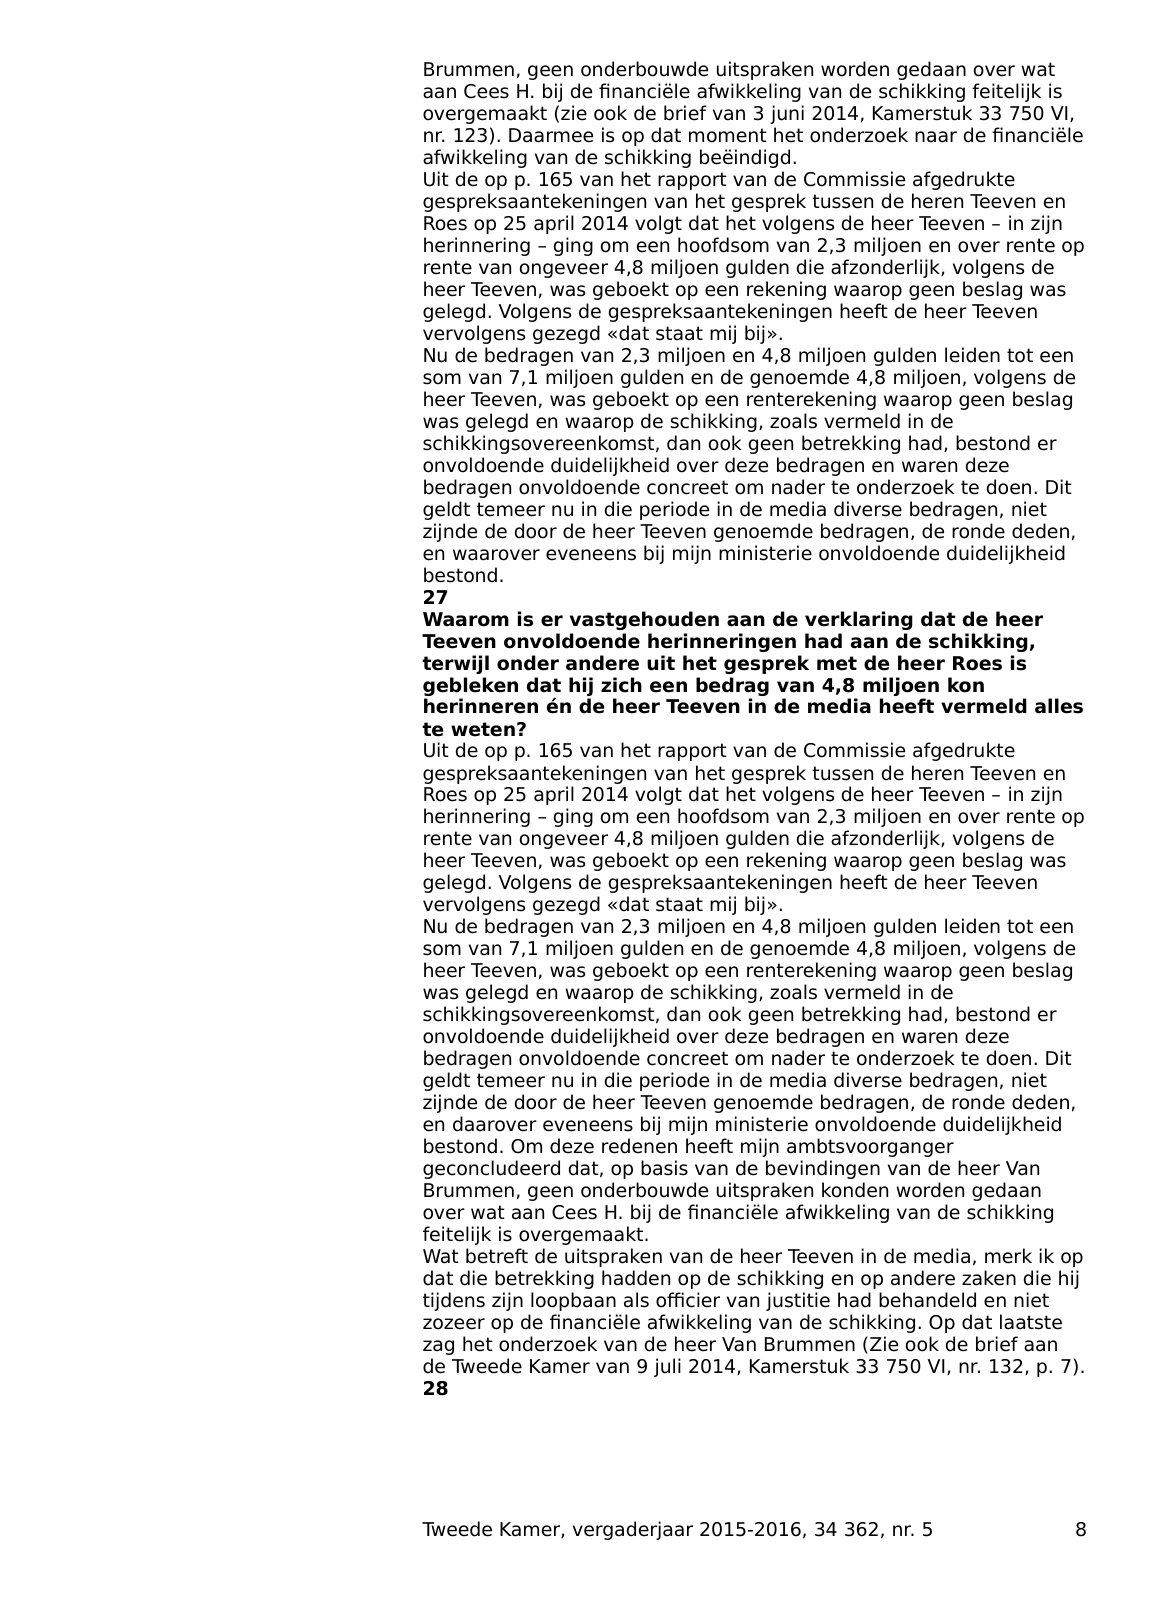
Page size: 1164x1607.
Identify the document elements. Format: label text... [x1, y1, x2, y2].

text Uit de op p. 165 van het rapport van de Commissie afgedrukte gespreksaantekeningen van het gesprek tussen de heren Teeven en Roes op 25 april 2014 volgt dat het volgens de heer Teeven – in zijn herinnering – ging om een hoofdsom van 2,3 miljoen en over rente op rente van ongeveer 4,8 miljoen gulden die afzonderlijk, volgens de heer Teeven, was geboekt op een rekening waarop geen beslag was gelegd. Volgens de gespreksaantekeningen heeft de heer Teeven vervolgens gezegd «dat staat mij bij». [422, 169, 1087, 345]
text Nu de bedragen van 2,3 miljoen en 4,8 miljoen gulden leiden tot een som van 7,1 miljoen gulden en de genoemde 4,8 miljoen, volgens de heer Teeven, was geboekt op een renterekening waarop geen beslag was gelegd en waarop de schikking, zoals vermeld in de schikkingsovereenkomst, dan ook geen betrekking had, bestond er onvoldoende duidelijkheid over deze bedragen en waren deze bedragen onvoldoende concreet om nader te onderzoek te doen. Dit geldt temeer nu in die periode in de media diverse bedragen, niet zijnde de door de heer Teeven genoemde bedragen, de ronde deden, en waarover eveneens bij mijn ministerie onvoldoende duidelijkheid bestond. [422, 345, 1087, 587]
text Wat betreft de uitspraken van de heer Teeven in de media, merk ik op dat die betrekking hadden op de schikking en op andere zaken die hij tijdens zijn loopbaan als officier van justitie had behandeld en niet zozeer op de financiële afwikkeling van de schikking. Op dat laatste zag het onderzoek van de heer Van Brummen (Zie ook de brief aan de Tweede Kamer van 9 juli 2014, Kamerstuk 33 750 VI, nr. 132, p. 7). [422, 1246, 1087, 1378]
text Waarom is er vastgehouden aan de verklaring dat de heer Teeven onvoldoende herinneringen had aan de schikking, terwijl onder andere uit het gesprek met de heer Roes is gebleken dat hij zich een bedrag van 4,8 miljoen kon herinneren én de heer Teeven in de media heeft vermeld alles te weten? [422, 608, 1087, 740]
text 27 [422, 587, 1087, 608]
text Brummen, geen onderbouwde uitspraken worden gedaan over wat aan Cees H. bij de financiële afwikkeling van de schikking feitelijk is overgemaakt (zie ook de brief van 3 juni 2014, Kamerstuk 33 750 VI, nr. 123). Daarmee is op dat moment het onderzoek naar de financiële afwikkeling van de schikking beëindigd. [422, 59, 1087, 169]
text Nu de bedragen van 2,3 miljoen en 4,8 miljoen gulden leiden tot een som van 7,1 miljoen gulden en de genoemde 4,8 miljoen, volgens de heer Teeven, was geboekt op een renterekening waarop geen beslag was gelegd en waarop de schikking, zoals vermeld in de schikkingsovereenkomst, dan ook geen betrekking had, bestond er onvoldoende duidelijkheid over deze bedragen en waren deze bedragen onvoldoende concreet om nader te onderzoek te doen. Dit geldt temeer nu in die periode in de media diverse bedragen, niet zijnde de door de heer Teeven genoemde bedragen, de ronde deden, en daarover eveneens bij mijn ministerie onvoldoende duidelijkheid bestond. Om deze redenen heeft mijn ambtsvoorganger geconcludeerd dat, op basis van de bevindingen van de heer Van Brummen, geen onderbouwde uitspraken konden worden gedaan over wat aan Cees H. bij de financiële afwikkeling van de schikking feitelijk is overgemaakt. [422, 916, 1087, 1246]
text 28 [422, 1378, 1087, 1400]
text Uit de op p. 165 van het rapport van de Commissie afgedrukte gespreksaantekeningen van het gesprek tussen de heren Teeven en Roes op 25 april 2014 volgt dat het volgens de heer Teeven – in zijn herinnering – ging om een hoofdsom van 2,3 miljoen en over rente op rente van ongeveer 4,8 miljoen gulden die afzonderlijk, volgens de heer Teeven, was geboekt op een rekening waarop geen beslag was gelegd. Volgens de gespreksaantekeningen heeft de heer Teeven vervolgens gezegd «dat staat mij bij». [422, 740, 1087, 916]
